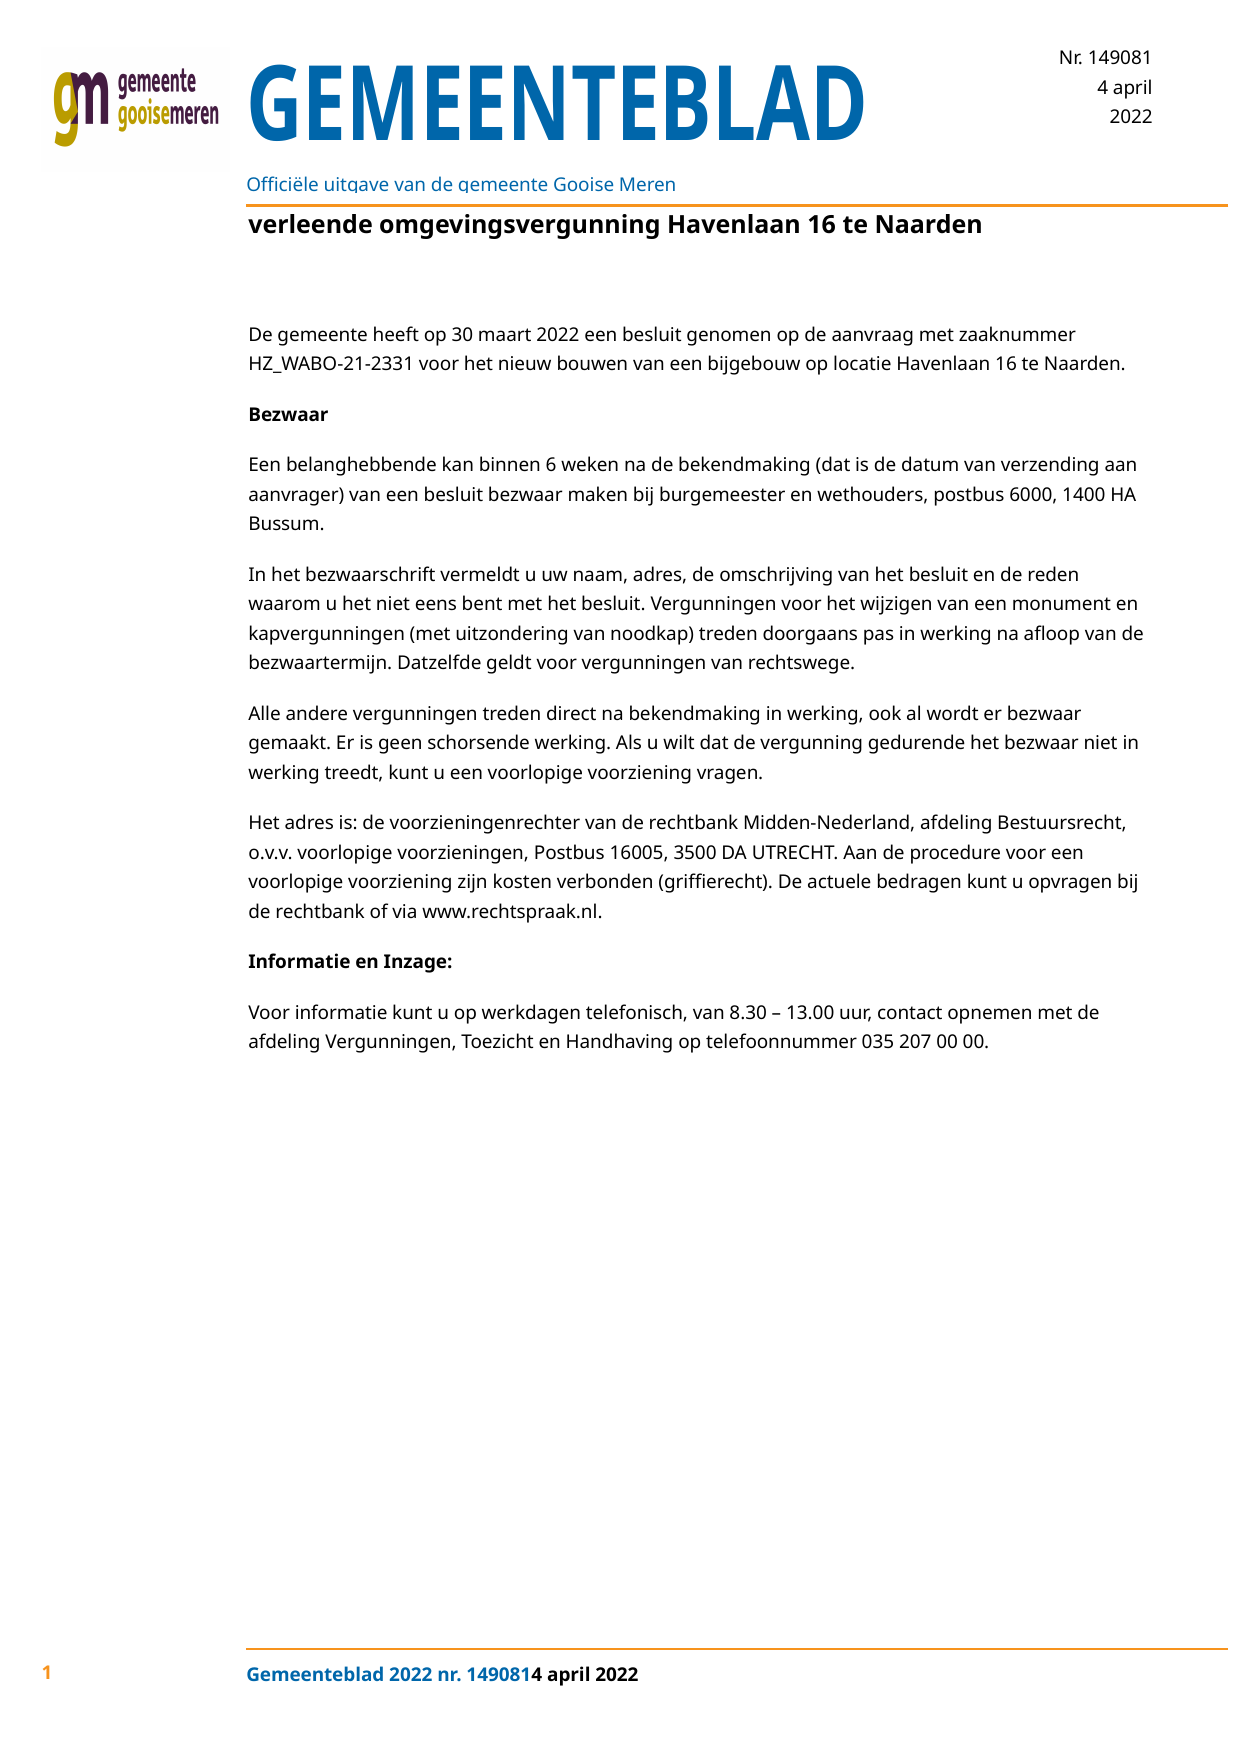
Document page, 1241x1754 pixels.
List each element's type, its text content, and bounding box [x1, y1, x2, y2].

text Voor informatie kunt u op werkdagen telefonisch, van 8.30 – 13.00 uur, contact opnemen met de afdeling Vergunningen, Toezicht en Handhaving op telefoonnummer 035 207 00 00. [248, 999, 1152, 1054]
text De gemeente heeft op 30 maart 2022 een besluit genomen op de aanvraag met zaaknummer HZ_WABO-21-2331 voor het nieuw bouwen van een bijgebouw op locatie Havenlaan 16 te Naarden. [248, 321, 1152, 376]
text verleende omgevingsvergunning Havenlaan 16 te Naarden [248, 207, 1152, 241]
text Bezwaar [248, 401, 1152, 426]
text Informatie en Inzage: [248, 949, 1152, 974]
text Alle andere vergunningen treden direct na bekendmaking in werking, ook al wordt er bezwaar gemaakt. Er is geen schorsende werking. Als u wilt dat de vergunning gedurende het bezwaar niet in werking treedt, kunt u een voorlopige voorziening vragen. [248, 700, 1152, 785]
text Een belanghebbende kan binnen 6 weken na de bekendmaking (dat is de datum van verzending aan aanvrager) van een besluit bezwaar maken bij burgemeester en wethouders, postbus 6000, 1400 HA Bussum. [248, 451, 1152, 536]
picture [41, 47, 231, 172]
text In het bezwaarschrift vermeldt u uw naam, adres, de omschrijving van het besluit en de reden waarom u het niet eens bent met het besluit. Vergunningen voor het wijzigen van een monument en kapvergunningen (met uitzondering van noodkap) treden doorgaans pas in werking na afloop van de bezwaartermijn. Datzelfde geldt voor vergunningen van rechtswege. [248, 561, 1152, 675]
text Het adres is: de voorzieningenrechter van de rechtbank Midden-Nederland, afdeling Bestuursrecht, o.v.v. voorlopige voorzieningen, Postbus 16005, 3500 DA UTRECHT. Aan de procedure voor een voorlopige voorziening zijn kosten verbonden (griffierecht). De actuele bedragen kunt u opvragen bij de rechtbank of via www.rechtspraak.nl. [248, 809, 1152, 924]
